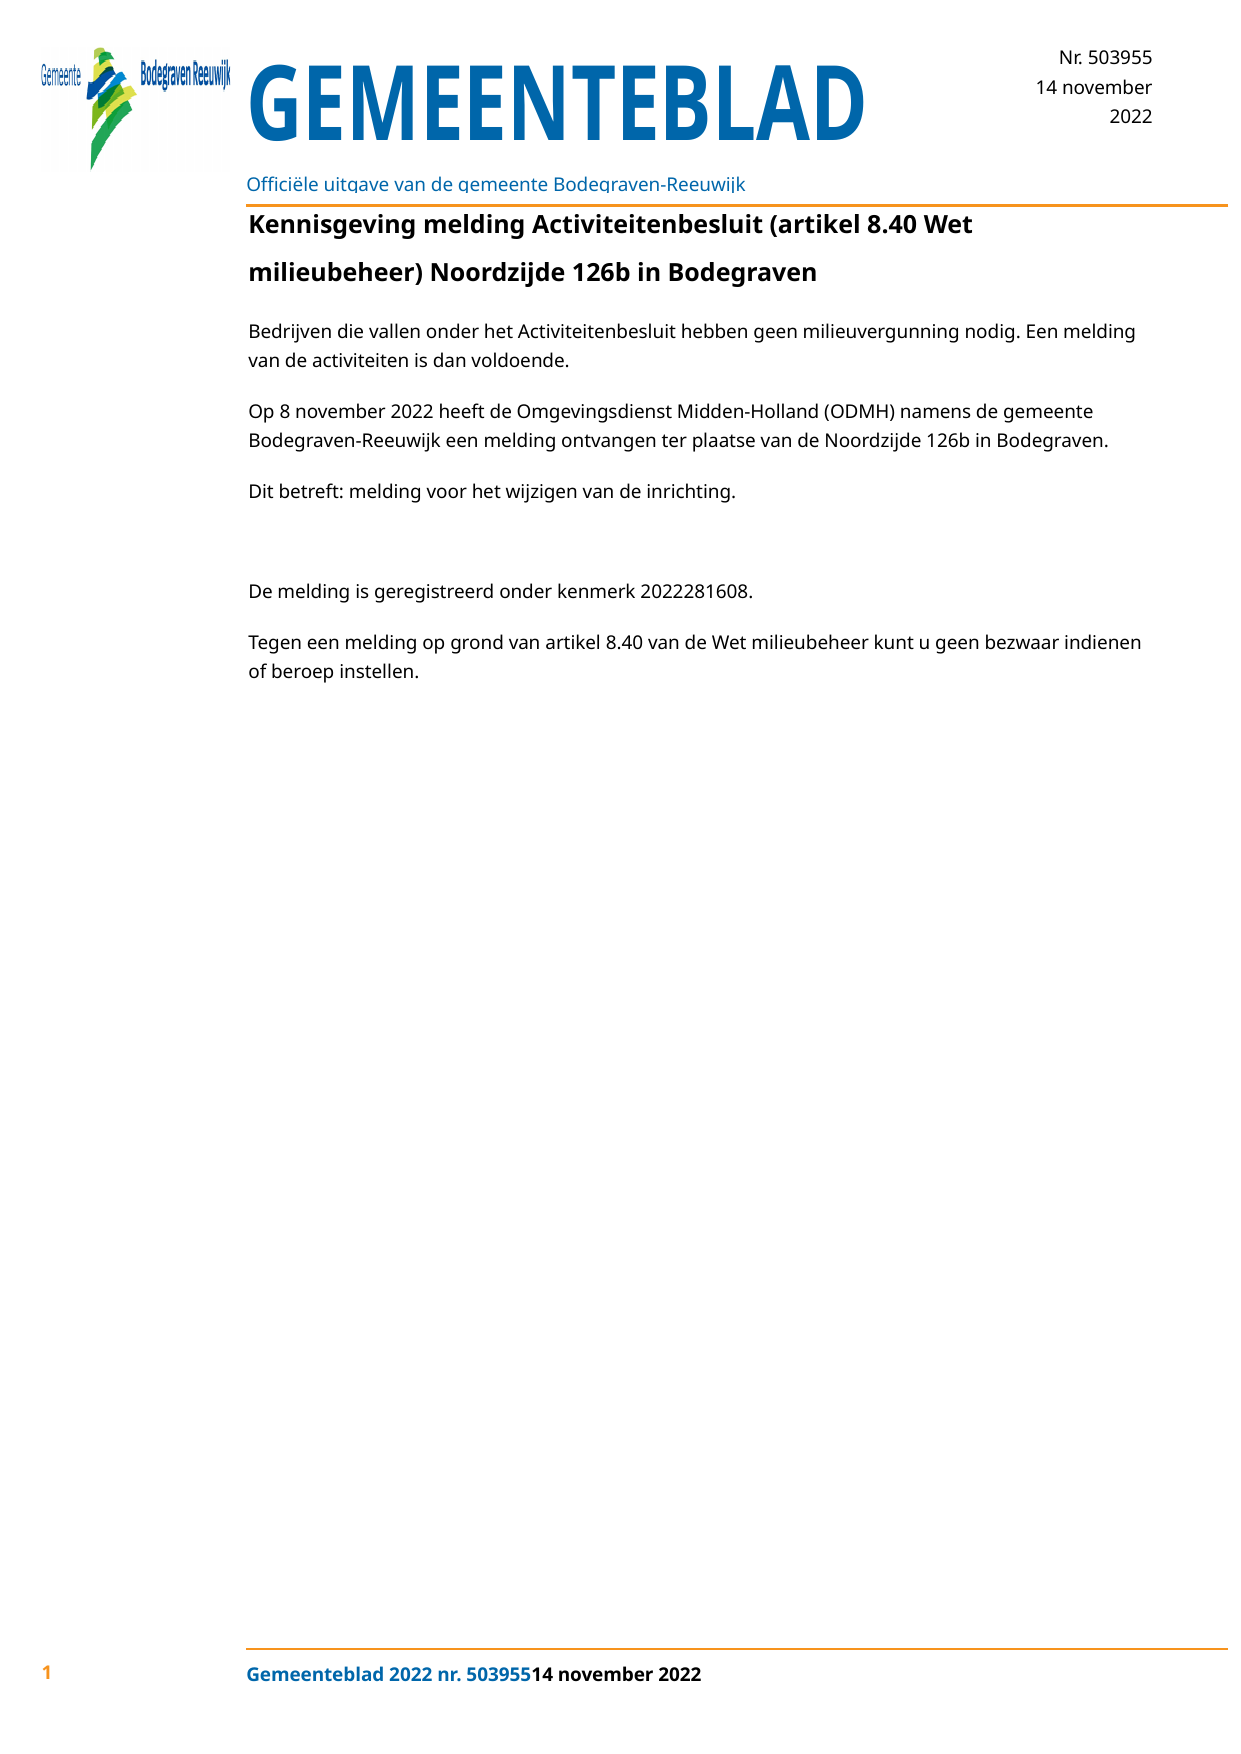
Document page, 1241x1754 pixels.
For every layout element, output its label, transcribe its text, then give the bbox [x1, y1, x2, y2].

text De melding is geregistreerd onder kenmerk 2022281608. [248, 579, 1152, 604]
text Bedrijven die vallen onder het Activiteitenbesluit hebben geen milieuvergunning nodig. Een melding van de activiteiten is dan voldoende. [248, 318, 1152, 373]
text Tegen een melding op grond van artikel 8.40 van de Wet milieubeheer kunt u geen bezwaar indienen of beroep instellen. [248, 629, 1152, 684]
text Op 8 november 2022 heeft de Omgevingsdienst Midden-Holland (ODMH) namens de gemeente Bodegraven-Reeuwijk een melding ontvangen ter plaatse van de Noordzijde 126b in Bodegraven. [248, 398, 1152, 453]
text Kennisgeving melding Activiteitenbesluit (artikel 8.40 Wet milieubeheer) Noordzijde 126b in Bodegraven [248, 207, 1152, 288]
text Dit betreft: melding voor het wijzigen van de inrichting. [248, 478, 1152, 504]
picture [41, 47, 231, 172]
